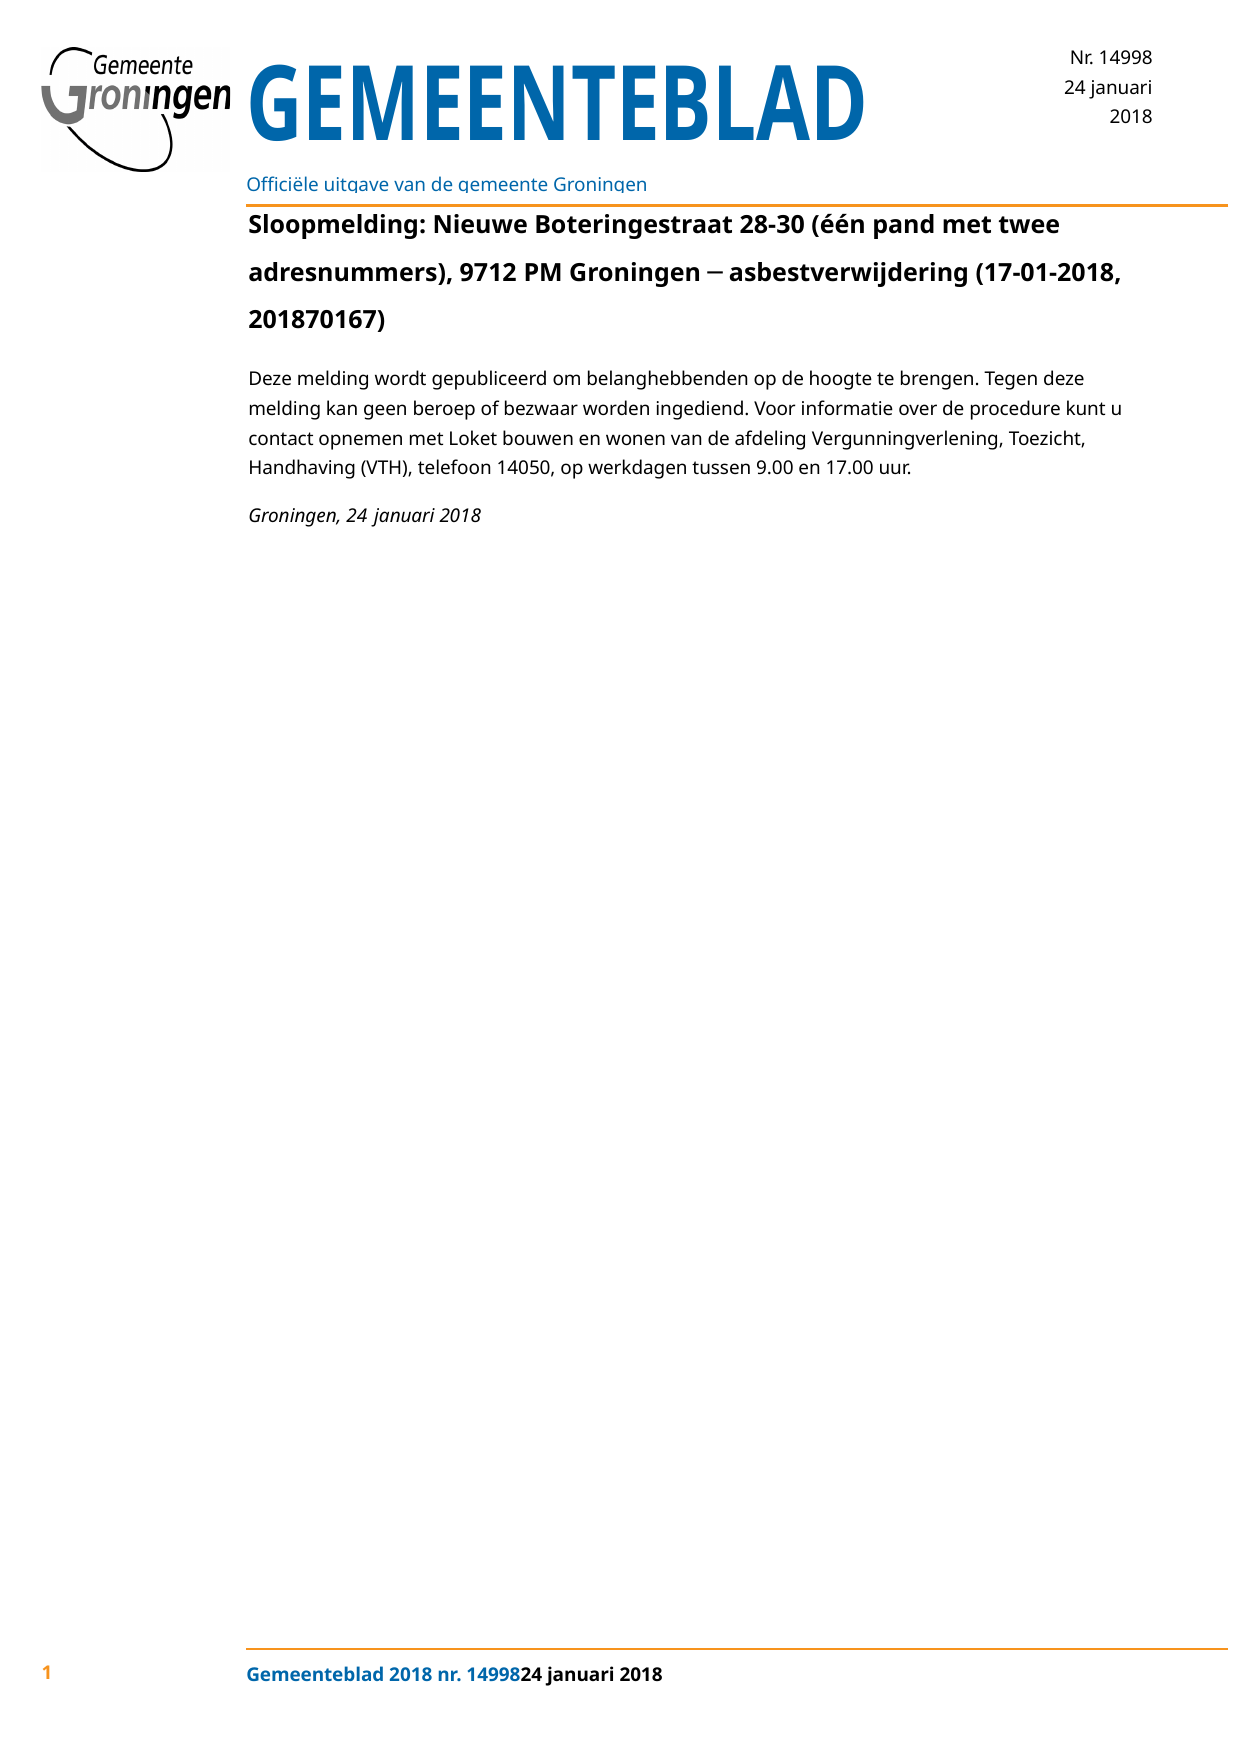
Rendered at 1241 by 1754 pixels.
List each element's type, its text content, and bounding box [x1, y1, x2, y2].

text Deze melding wordt gepubliceerd om belanghebbenden op de hoogte te brengen. Tegen deze melding kan geen beroep of bezwaar worden ingediend. Voor informatie over de procedure kunt u contact opnemen met Loket bouwen en wonen van de afdeling Vergunningverlening, Toezicht, Handhaving (VTH), telefoon 14050, op werkdagen tussen 9.00 en 17.00 uur. [248, 366, 1152, 480]
text Sloopmelding: Nieuwe Boteringestraat 28-30 (één pand met twee adresnummers), 9712 PM Groningen ─ asbestverwijdering (17-01-2018, 201870167) [248, 207, 1152, 336]
picture [41, 47, 231, 172]
text Groningen, 24 januari 2018 [248, 502, 1152, 528]
